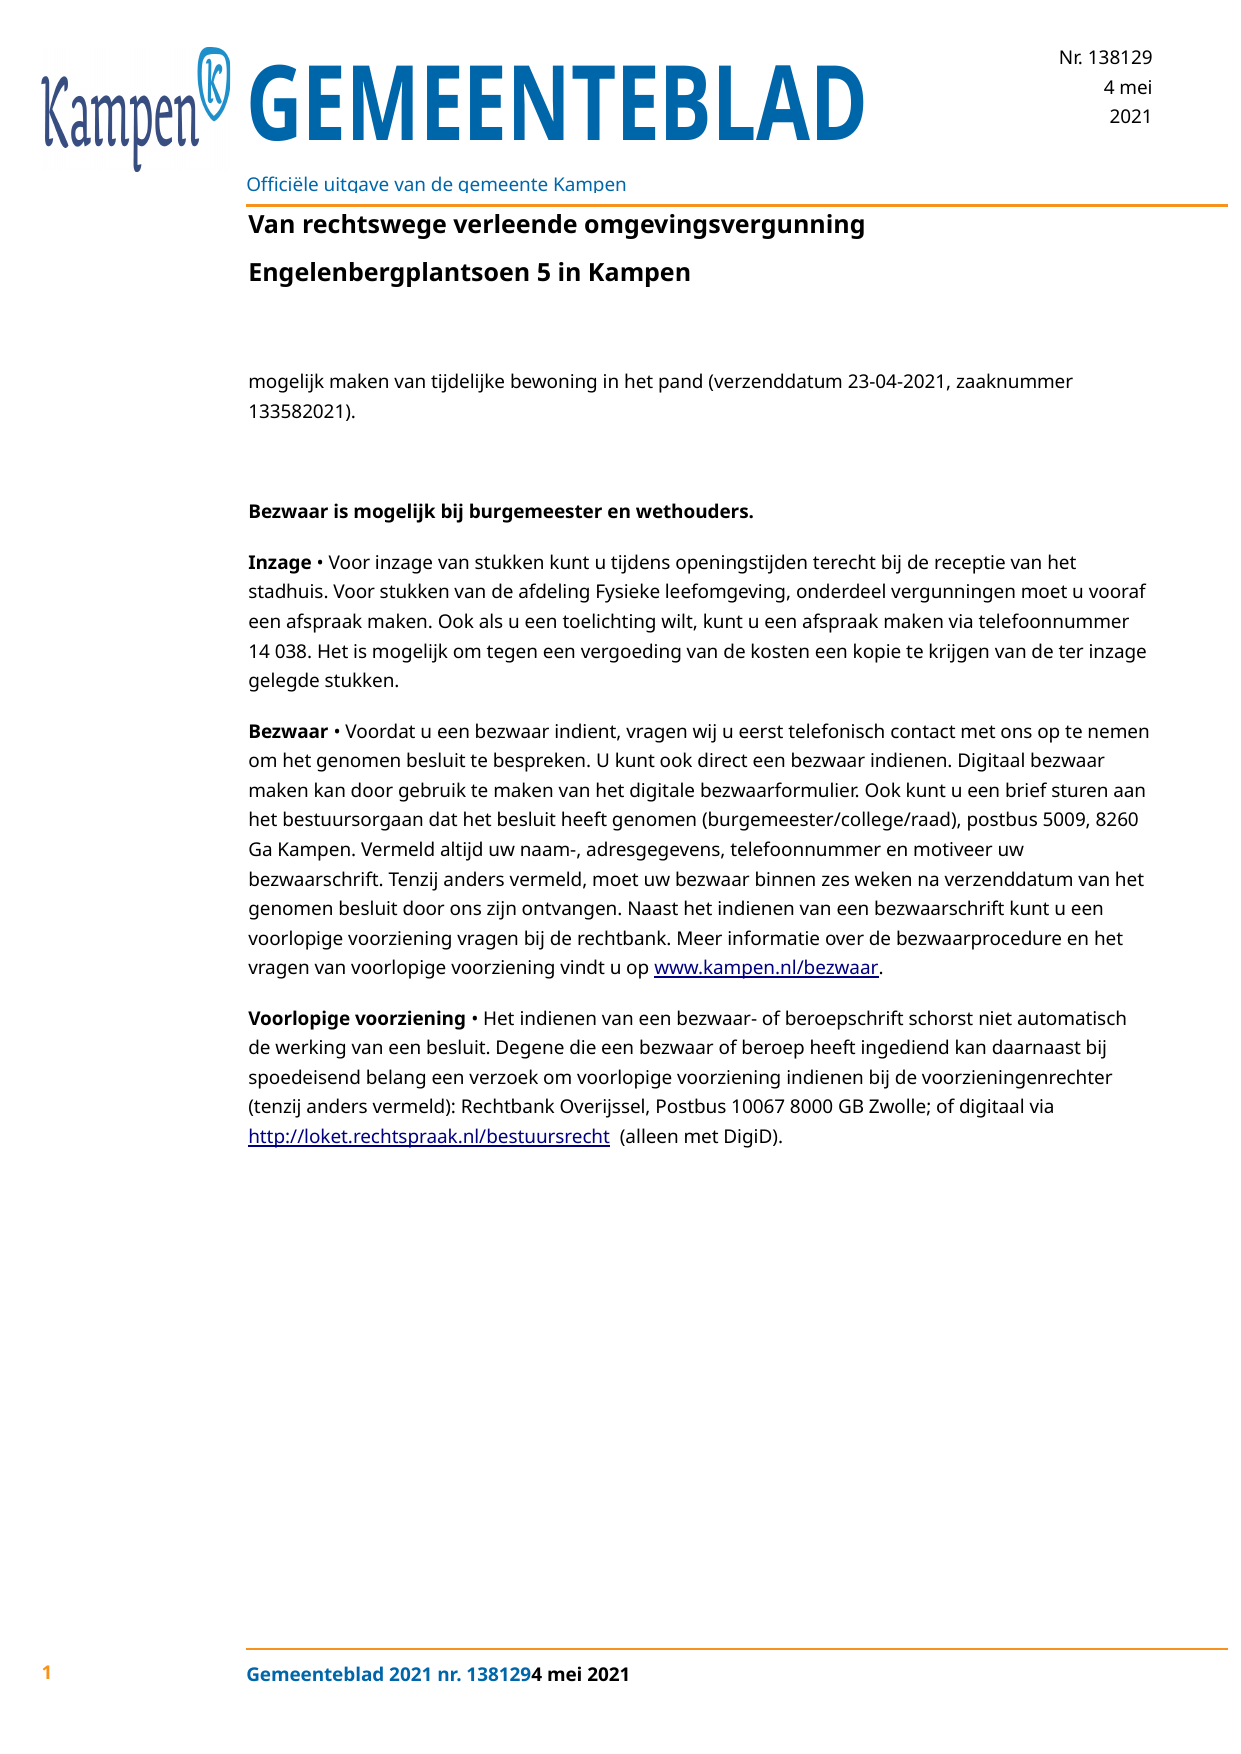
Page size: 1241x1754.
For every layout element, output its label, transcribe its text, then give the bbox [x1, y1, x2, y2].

text Bezwaar is mogelijk bij burgemeester en wethouders. [248, 499, 1152, 524]
text Bezwaar • Voordat u een bezwaar indient, vragen wij u eerst telefonisch contact met ons op te nemen om het genomen besluit te bespreken. U kunt ook direct een bezwaar indienen. Digitaal bezwaar maken kan door gebruik te maken van het digitale bezwaarformulier. Ook kunt u een brief sturen aan het bestuursorgaan dat het besluit heeft genomen (burgemeester/college/raad), postbus 5009, 8260 Ga Kampen. Vermeld altijd uw naam-, adresgegevens, telefoonnummer en motiveer uw bezwaarschrift. Tenzij anders vermeld, moet uw bezwaar binnen zes weken na verzenddatum van het genomen besluit door ons zijn ontvangen. Naast het indienen van een bezwaarschrift kunt u een voorlopige voorziening vragen bij de rechtbank. Meer informatie over de bezwaarprocedure en het vragen van voorlopige voorziening vindt u op www.kampen.nl/bezwaar. [248, 718, 1152, 980]
text Inzage • Voor inzage van stukken kunt u tijdens openingstijden terecht bij de receptie van het stadhuis. Voor stukken van de afdeling Fysieke leefomgeving, onderdeel vergunningen moet u vooraf een afspraak maken. Ook als u een toelichting wilt, kunt u een afspraak maken via telefoonnummer 14 038. Het is mogelijk om tegen een vergoeding van de kosten een kopie te krijgen van de ter inzage gelegde stukken. [248, 549, 1152, 693]
text mogelijk maken van tijdelijke bewoning in het pand (verzenddatum 23-04-2021, zaaknummer 133582021). [248, 368, 1152, 424]
text Van rechtswege verleende omgevingsvergunning Engelenbergplantsoen 5 in Kampen [248, 207, 1152, 288]
text Voorlopige voorziening • Het indienen van een bezwaar- of beroepschrift schorst niet automatisch de werking van een besluit. Degene die een bezwaar of beroep heeft ingediend kan daarnaast bij spoedeisend belang een verzoek om voorlopige voorziening indienen bij de voorzieningenrechter (tenzij anders vermeld): Rechtbank Overijssel, Postbus 10067 8000 GB Zwolle; of digitaal via http://loket.rechtspraak.nl/bestuursrecht (alleen met DigiD). [248, 1005, 1152, 1149]
picture [41, 47, 231, 172]
